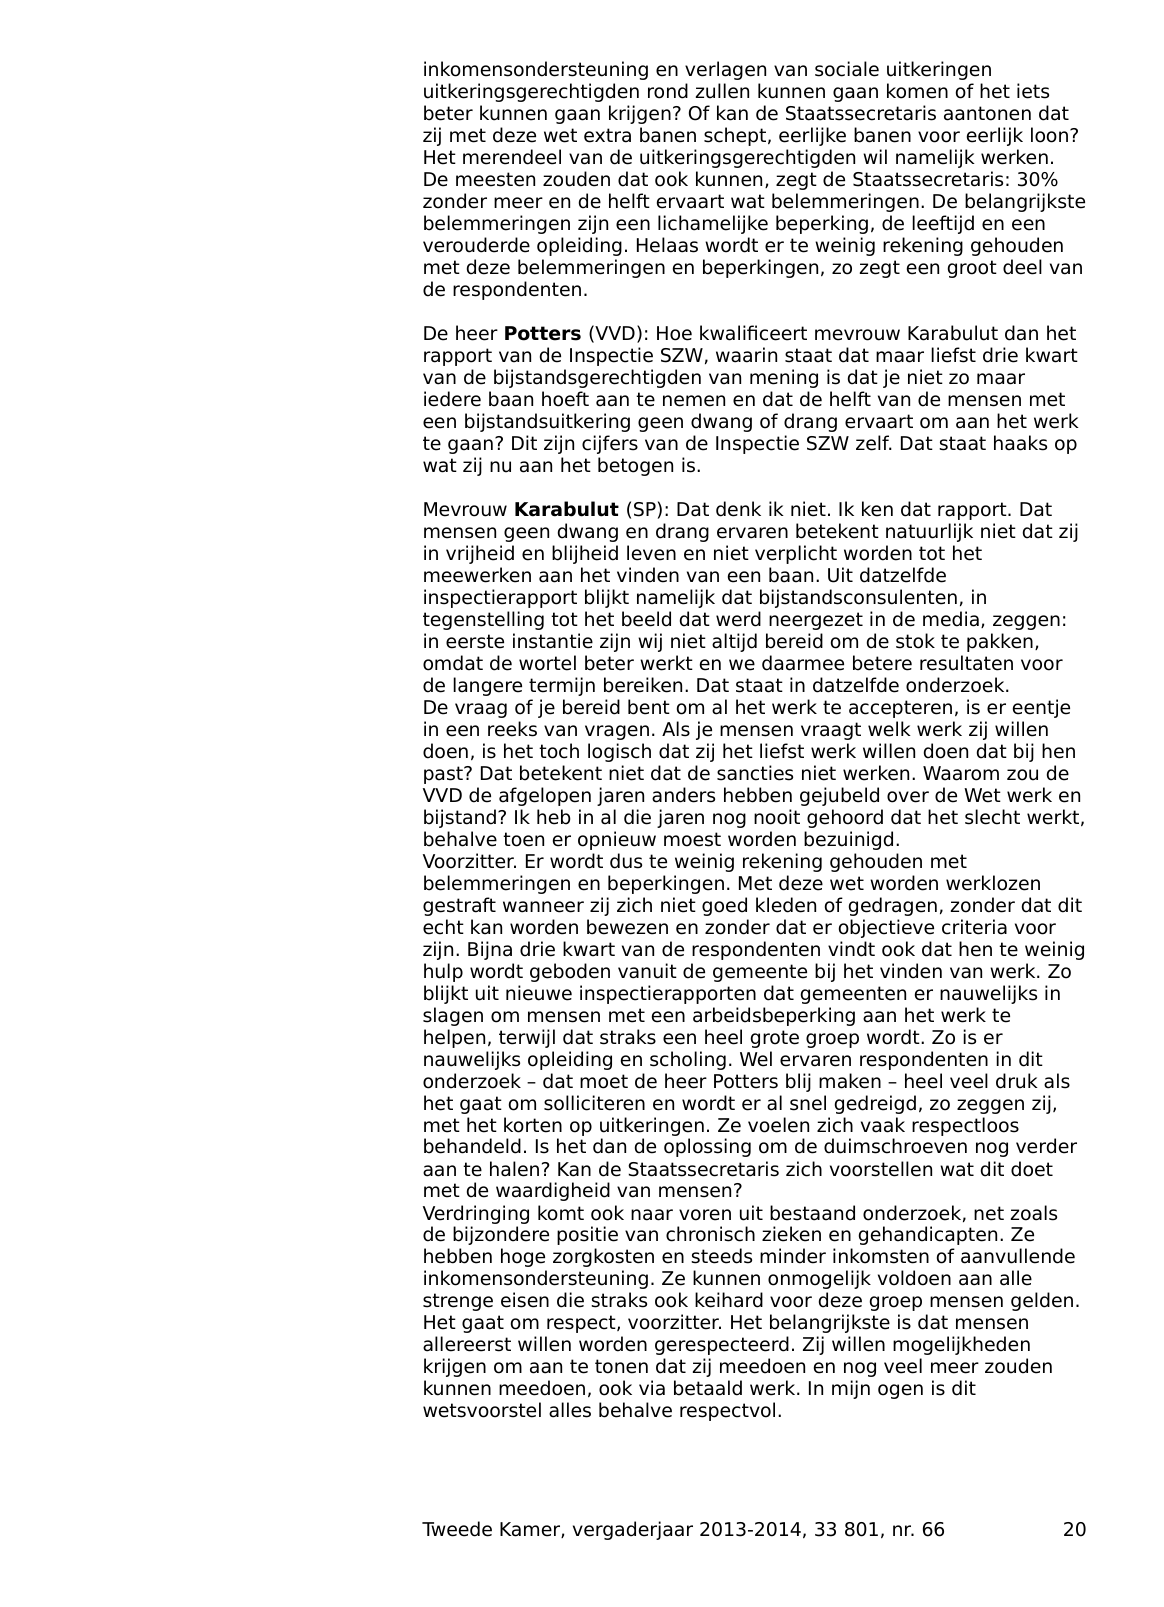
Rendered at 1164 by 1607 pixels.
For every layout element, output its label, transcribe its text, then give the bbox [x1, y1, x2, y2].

text inkomensondersteuning en verlagen van sociale uitkeringen uitkeringsgerechtigden rond zullen kunnen gaan komen of het iets beter kunnen gaan krijgen? Of kan de Staatssecretaris aantonen dat zij met deze wet extra banen schept, eerlijke banen voor eerlijk loon? Het merendeel van de uitkeringsgerechtigden wil namelijk werken. De meesten zouden dat ook kunnen, zegt de Staatssecretaris: 30% zonder meer en de helft ervaart wat belemmeringen. De belangrijkste belemmeringen zijn een lichamelijke beperking, de leeftijd en een verouderde opleiding. Helaas wordt er te weinig rekening gehouden met deze belemmeringen en beperkingen, zo zegt een groot deel van de respondenten. [422, 59, 1087, 301]
text Voorzitter. Er wordt dus te weinig rekening gehouden met belemmeringen en beperkingen. Met deze wet worden werklozen gestraft wanneer zij zich niet goed kleden of gedragen, zonder dat dit echt kan worden bewezen en zonder dat er objectieve criteria voor zijn. Bijna drie kwart van de respondenten vindt ook dat hen te weinig hulp wordt geboden vanuit de gemeente bij het vinden van werk. Zo blijkt uit nieuwe inspectierapporten dat gemeenten er nauwelijks in slagen om mensen met een arbeidsbeperking aan het werk te helpen, terwijl dat straks een heel grote groep wordt. Zo is er nauwelijks opleiding en scholing. Wel ervaren respondenten in dit onderzoek – dat moet de heer Potters blij maken – heel veel druk als het gaat om solliciteren en wordt er al snel gedreigd, zo zeggen zij, met het korten op uitkeringen. Ze voelen zich vaak respectloos behandeld. Is het dan de oplossing om de duimschroeven nog verder aan te halen? Kan de Staatssecretaris zich voorstellen wat dit doet met de waardigheid van mensen? [422, 851, 1087, 1202]
text Verdringing komt ook naar voren uit bestaand onderzoek, net zoals de bijzondere positie van chronisch zieken en gehandicapten. Ze hebben hoge zorgkosten en steeds minder inkomsten of aanvullende inkomensondersteuning. Ze kunnen onmogelijk voldoen aan alle strenge eisen die straks ook keihard voor deze groep mensen gelden. Het gaat om respect, voorzitter. Het belangrijkste is dat mensen allereerst willen worden gerespecteerd. Zij willen mogelijkheden krijgen om aan te tonen dat zij meedoen en nog veel meer zouden kunnen meedoen, ook via betaald werk. In mijn ogen is dit wetsvoorstel alles behalve respectvol. [422, 1202, 1087, 1422]
text Mevrouw Karabulut (SP): Dat denk ik niet. Ik ken dat rapport. Dat mensen geen dwang en drang ervaren betekent natuurlijk niet dat zij in vrijheid en blijheid leven en niet verplicht worden tot het meewerken aan het vinden van een baan. Uit datzelfde inspectierapport blijkt namelijk dat bijstandsconsulenten, in tegenstelling tot het beeld dat werd neergezet in de media, zeggen: in eerste instantie zijn wij niet altijd bereid om de stok te pakken, omdat de wortel beter werkt en we daarmee betere resultaten voor de langere termijn bereiken. Dat staat in datzelfde onderzoek. [422, 499, 1087, 697]
text De vraag of je bereid bent om al het werk te accepteren, is er eentje in een reeks van vragen. Als je mensen vraagt welk werk zij willen doen, is het toch logisch dat zij het liefst werk willen doen dat bij hen past? Dat betekent niet dat de sancties niet werken. Waarom zou de VVD de afgelopen jaren anders hebben gejubeld over de Wet werk en bijstand? Ik heb in al die jaren nog nooit gehoord dat het slecht werkt, behalve toen er opnieuw moest worden bezuinigd. [422, 697, 1087, 851]
text De heer Potters (VVD): Hoe kwalificeert mevrouw Karabulut dan het rapport van de Inspectie SZW, waarin staat dat maar liefst drie kwart van de bijstandsgerechtigden van mening is dat je niet zo maar iedere baan hoeft aan te nemen en dat de helft van de mensen met een bijstandsuitkering geen dwang of drang ervaart om aan het werk te gaan? Dit zijn cijfers van de Inspectie SZW zelf. Dat staat haaks op wat zij nu aan het betogen is. [422, 323, 1087, 477]
